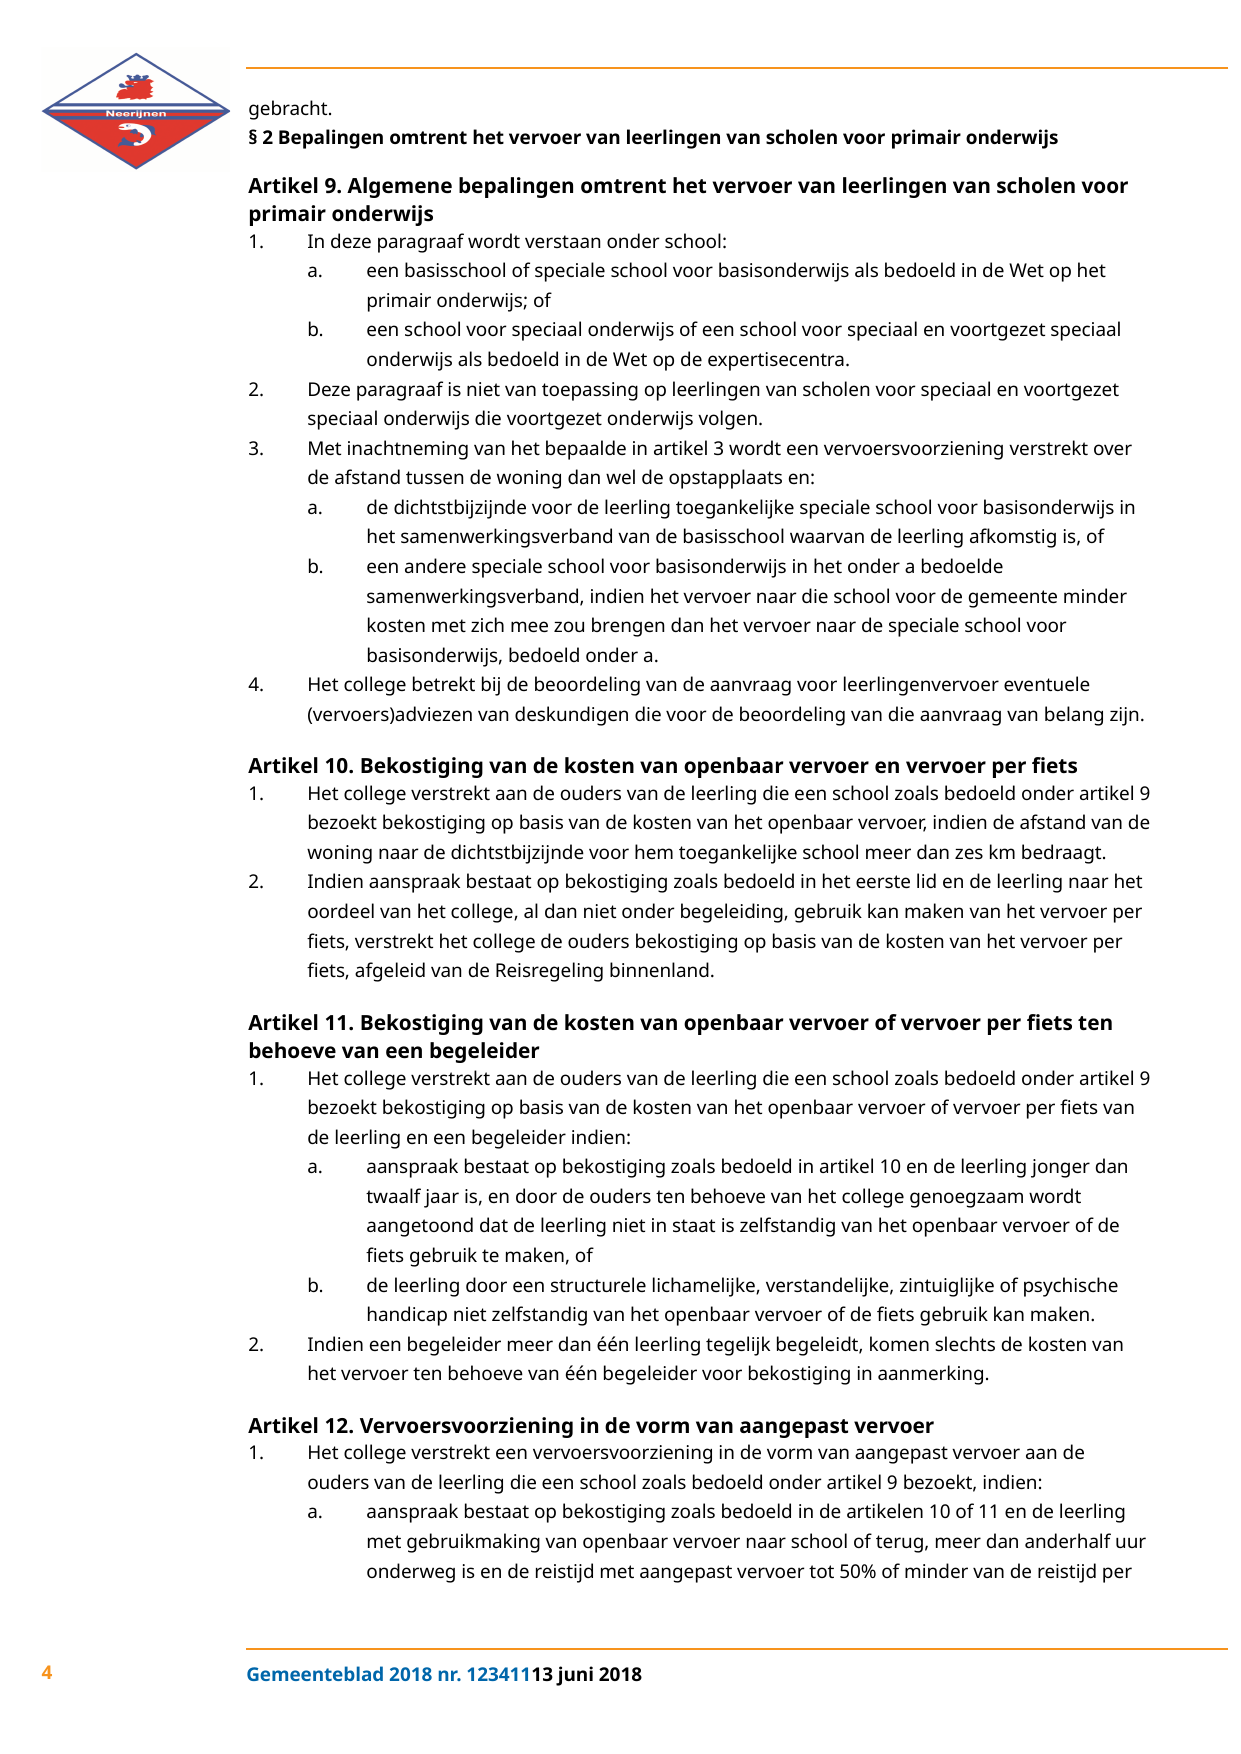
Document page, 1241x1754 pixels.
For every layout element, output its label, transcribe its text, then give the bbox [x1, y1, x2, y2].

list Indien aanspraak bestaat op bekostiging zoals bedoeld in het eerste lid en de leerling naar het oordeel van het college, al dan niet onder begeleiding, gebruik kan maken van het vervoer per fiets, verstrekt het college de ouders bekostiging op basis van de kosten van het vervoer per fiets, afgeleid van de Reisregeling binnenland. [248, 869, 1152, 983]
text gebracht. [248, 95, 1152, 121]
text Artikel 12. Vervoersvoorziening in de vorm van aangepast vervoer [248, 1411, 1152, 1439]
list Met inachtneming van het bepaalde in artikel 3 wordt een vervoersvoorziening verstrekt over de afstand tussen de woning dan wel de opstapplaats en: [248, 435, 1152, 490]
list aanspraak bestaat op bekostiging zoals bedoeld in artikel 10 en de leerling jonger dan twaalf jaar is, en door de ouders ten behoeve van het college genoegzaam wordt aangetoond dat de leerling niet in staat is zelfstandig van het openbaar vervoer of de fiets gebruik te maken, of [307, 1153, 1152, 1268]
list een basisschool of speciale school voor basisonderwijs als bedoeld in de Wet op het primair onderwijs; of [307, 257, 1152, 313]
list Indien een begeleider meer dan één leerling tegelijk begeleidt, komen slechts de kosten van het vervoer ten behoeve van één begeleider voor bekostiging in aanmerking. [248, 1331, 1152, 1386]
text Artikel 11. Bekostiging van de kosten van openbaar vervoer of vervoer per fiets ten behoeve van een begeleider [248, 1008, 1152, 1065]
list Het college verstrekt aan de ouders van de leerling die een school zoals bedoeld onder artikel 9 bezoekt bekostiging op basis van de kosten van het openbaar vervoer of vervoer per fiets van de leerling en een begeleider indien: [248, 1065, 1152, 1150]
list Het college betrekt bij de beoordeling van de aanvraag voor leerlingenvervoer eventuele (vervoers)adviezen van deskundigen die voor de beoordeling van die aanvraag van belang zijn. [248, 672, 1152, 727]
list In deze paragraaf wordt verstaan onder school: [248, 228, 1152, 253]
list Deze paragraaf is niet van toepassing op leerlingen van scholen voor speciaal en voortgezet speciaal onderwijs die voortgezet onderwijs volgen. [248, 376, 1152, 431]
picture [41, 47, 231, 172]
list de leerling door een structurele lichamelijke, verstandelijke, zintuiglijke of psychische handicap niet zelfstandig van het openbaar vervoer of de fiets gebruik kan maken. [307, 1272, 1152, 1327]
text § 2 Bepalingen omtrent het vervoer van leerlingen van scholen voor primair onderwijs [248, 124, 1152, 150]
list aanspraak bestaat op bekostiging zoals bedoeld in de artikelen 10 of 11 en de leerling met gebruikmaking van openbaar vervoer naar school of terug, meer dan anderhalf uur onderweg is en de reistijd met aangepast vervoer tot 50% of minder van de reistijd per [307, 1499, 1152, 1583]
text Artikel 10. Bekostiging van de kosten van openbaar vervoer en vervoer per fiets [248, 752, 1152, 780]
list Het college verstrekt een vervoersvoorziening in de vorm van aangepast vervoer aan de ouders van de leerling die een school zoals bedoeld onder artikel 9 bezoekt, indien: [248, 1439, 1152, 1495]
list een school voor speciaal onderwijs of een school voor speciaal en voortgezet speciaal onderwijs als bedoeld in de Wet op de expertisecentra. [307, 317, 1152, 372]
list de dichtstbijzijnde voor de leerling toegankelijke speciale school voor basisonderwijs in het samenwerkingsverband van de basisschool waarvan de leerling afkomstig is, of [307, 494, 1152, 549]
text Artikel 9. Algemene bepalingen omtrent het vervoer van leerlingen van scholen voor primair onderwijs [248, 171, 1152, 228]
list een andere speciale school voor basisonderwijs in het onder a bedoelde samenwerkingsverband, indien het vervoer naar die school voor de gemeente minder kosten met zich mee zou brengen dan het vervoer naar de speciale school voor basisonderwijs, bedoeld onder a. [307, 553, 1152, 668]
list Het college verstrekt aan de ouders van de leerling die een school zoals bedoeld onder artikel 9 bezoekt bekostiging op basis van de kosten van het openbaar vervoer, indien de afstand van de woning naar de dichtstbijzijnde voor hem toegankelijke school meer dan zes km bedraagt. [248, 780, 1152, 865]
